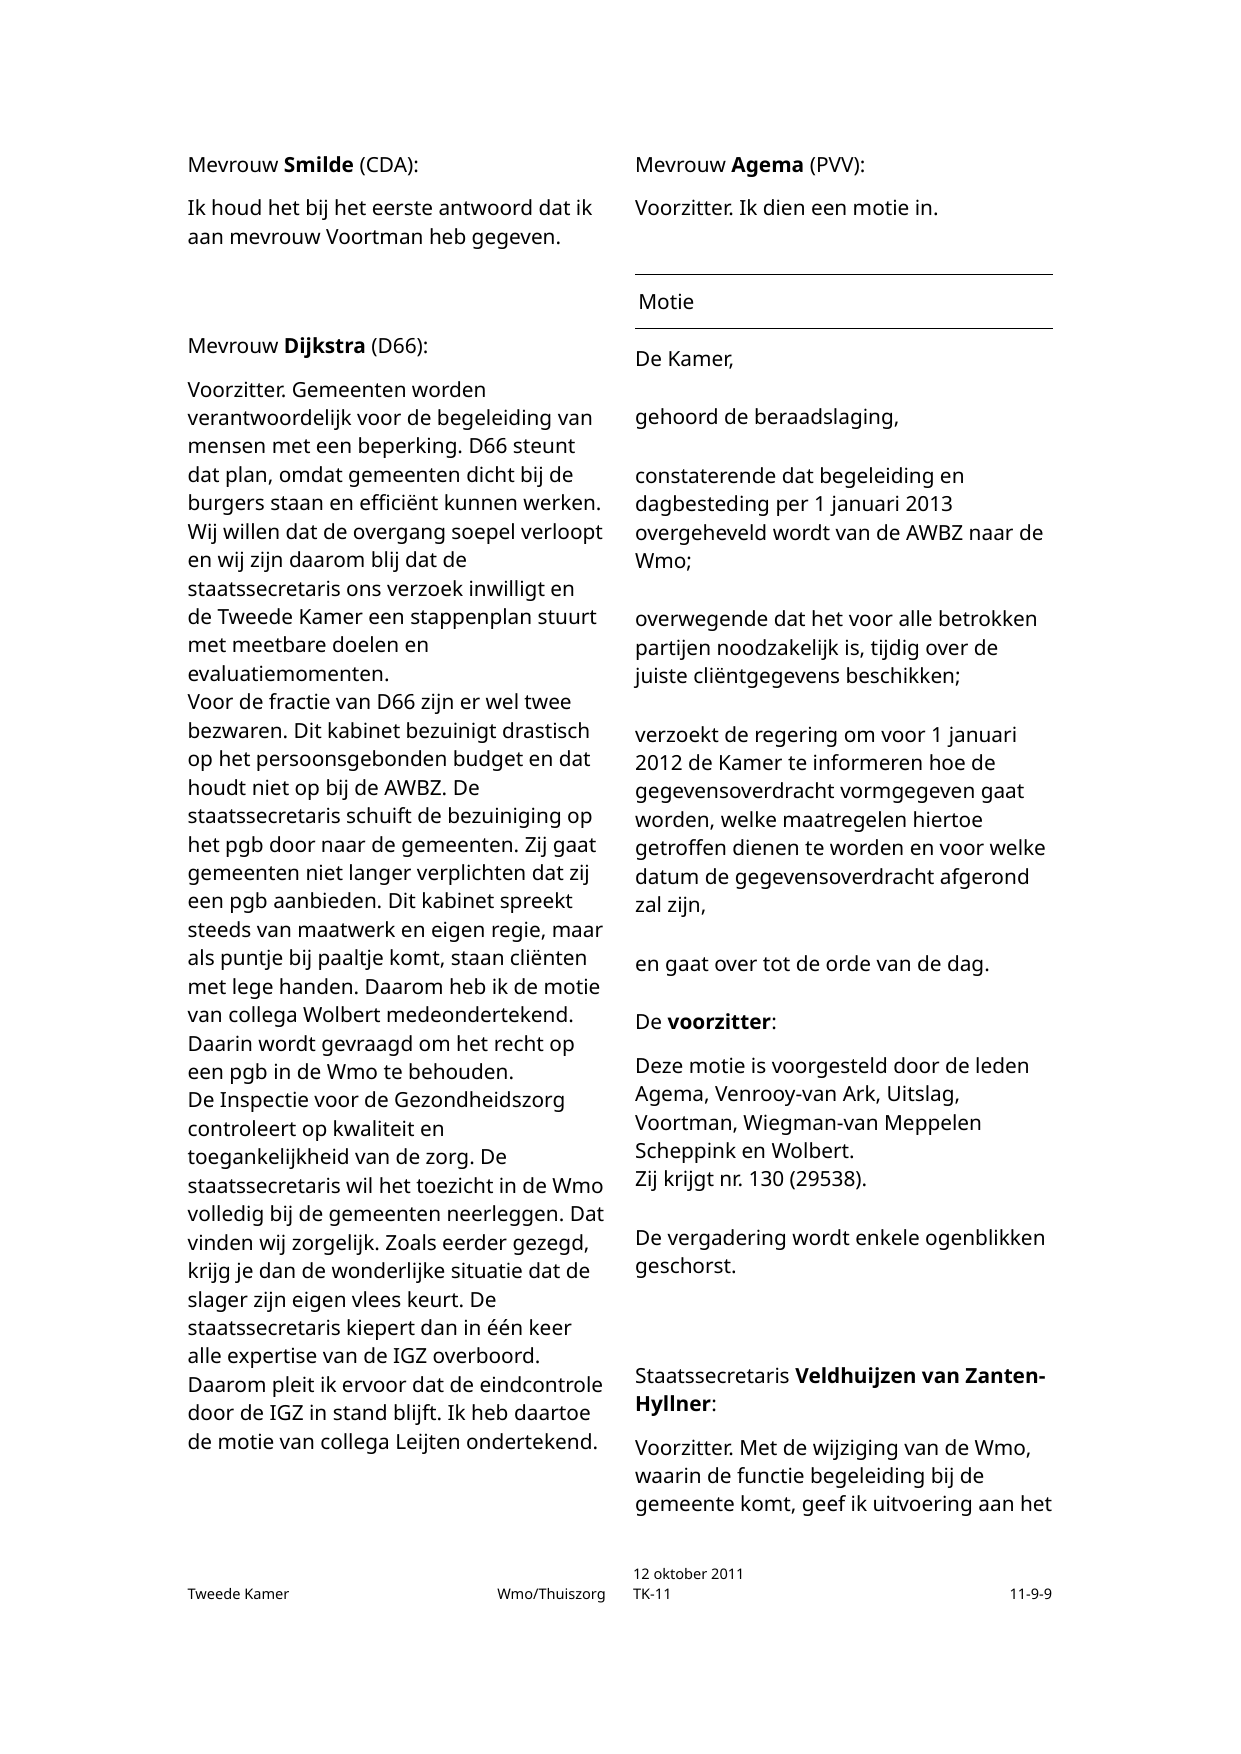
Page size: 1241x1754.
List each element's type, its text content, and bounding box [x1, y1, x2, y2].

text gehoord de beraadslaging, [635, 402, 1053, 431]
text overwegende dat het voor alle betrokken partijen noodzakelijk is, tijdig over de juiste cliëntgegevens beschikken; [635, 604, 1053, 690]
text Mevrouw Dijkstra (D66): [187, 331, 605, 360]
text De vergadering wordt enkele ogenblikken geschorst. [635, 1223, 1053, 1280]
text De Kamer, [635, 344, 1053, 372]
text Voorzitter. Met de wijziging van de Wmo, waarin de functie begeleiding bij de gemeente komt, geef ik uitvoering aan het [635, 1433, 1053, 1518]
text Deze motie is voorgesteld door de leden Agema, Venrooy-van Ark, Uitslag, Voortman, Wiegman-van Meppelen Scheppink en Wolbert. [635, 1051, 1053, 1164]
text  [635, 1310, 1053, 1338]
text De Inspectie voor de Gezondheidszorg controleert op kwaliteit en toegankelijkheid van de zorg. De staatssecretaris wil het toezicht in de Wmo volledig bij de gemeenten neerleggen. Dat vinden wij zorgelijk. Zoals eerder gezegd, krijg je dan de wonderlijke situatie dat de slager zijn eigen vlees keurt. De staatssecretaris kiepert dan in één keer alle expertise van de IGZ overboord. Daarom pleit ik ervoor dat de eindcontrole door de IGZ in stand blijft. Ik heb daartoe de motie van collega Leijten ondertekend. [187, 1086, 605, 1455]
text  [187, 1485, 605, 1514]
subtitle Motie [635, 275, 1053, 328]
text Staatssecretaris Veldhuijzen van Zanten-Hyllner: [635, 1361, 1053, 1418]
text Voorzitter. Gemeenten worden verantwoordelijk voor de begeleiding van mensen met een beperking. D66 steunt dat plan, omdat gemeenten dicht bij de burgers staan en efficiënt kunnen werken. Wij willen dat de overgang soepel verloopt en wij zijn daarom blij dat de staatssecretaris ons verzoek inwilligt en de Tweede Kamer een stappenplan stuurt met meetbare doelen en evaluatiemomenten. [187, 375, 605, 687]
text Voor de fractie van D66 zijn er wel twee bezwaren. Dit kabinet bezuinigt drastisch op het persoonsgebonden budget en dat houdt niet op bij de AWBZ. De staatssecretaris schuift de bezuiniging op het pgb door naar de gemeenten. Zij gaat gemeenten niet langer verplichten dat zij een pgb aanbieden. Dit kabinet spreekt steeds van maatwerk en eigen regie, maar als puntje bij paaltje komt, staan cliënten met lege handen. Daarom heb ik de motie van collega Wolbert medeondertekend. Daarin wordt gevraagd om het recht op een pgb in de Wmo te behouden. [187, 687, 605, 1086]
text De voorzitter: [635, 1007, 1053, 1036]
text  [187, 280, 605, 309]
text en gaat over tot de orde van de dag. [635, 949, 1053, 977]
text constaterende dat begeleiding en dagbesteding per 1 januari 2013 overgeheveld wordt van de AWBZ naar de Wmo; [635, 461, 1053, 574]
text Ik houd het bij het eerste antwoord dat ik aan mevrouw Voortman heb gegeven. [187, 193, 605, 250]
text Voorzitter. Ik dien een motie in. [635, 193, 1053, 222]
text Mevrouw Agema (PVV): [635, 150, 1053, 178]
text Mevrouw Smilde (CDA): [187, 150, 605, 178]
text verzoekt de regering om voor 1 januari 2012 de Kamer te informeren hoe de gegevensoverdracht vormgegeven gaat worden, welke maatregelen hiertoe getroffen dienen te worden en voor welke datum de gegevensoverdracht afgerond zal zijn, [635, 720, 1053, 919]
text Zij krijgt nr. 130 (29538). [635, 1164, 1053, 1193]
